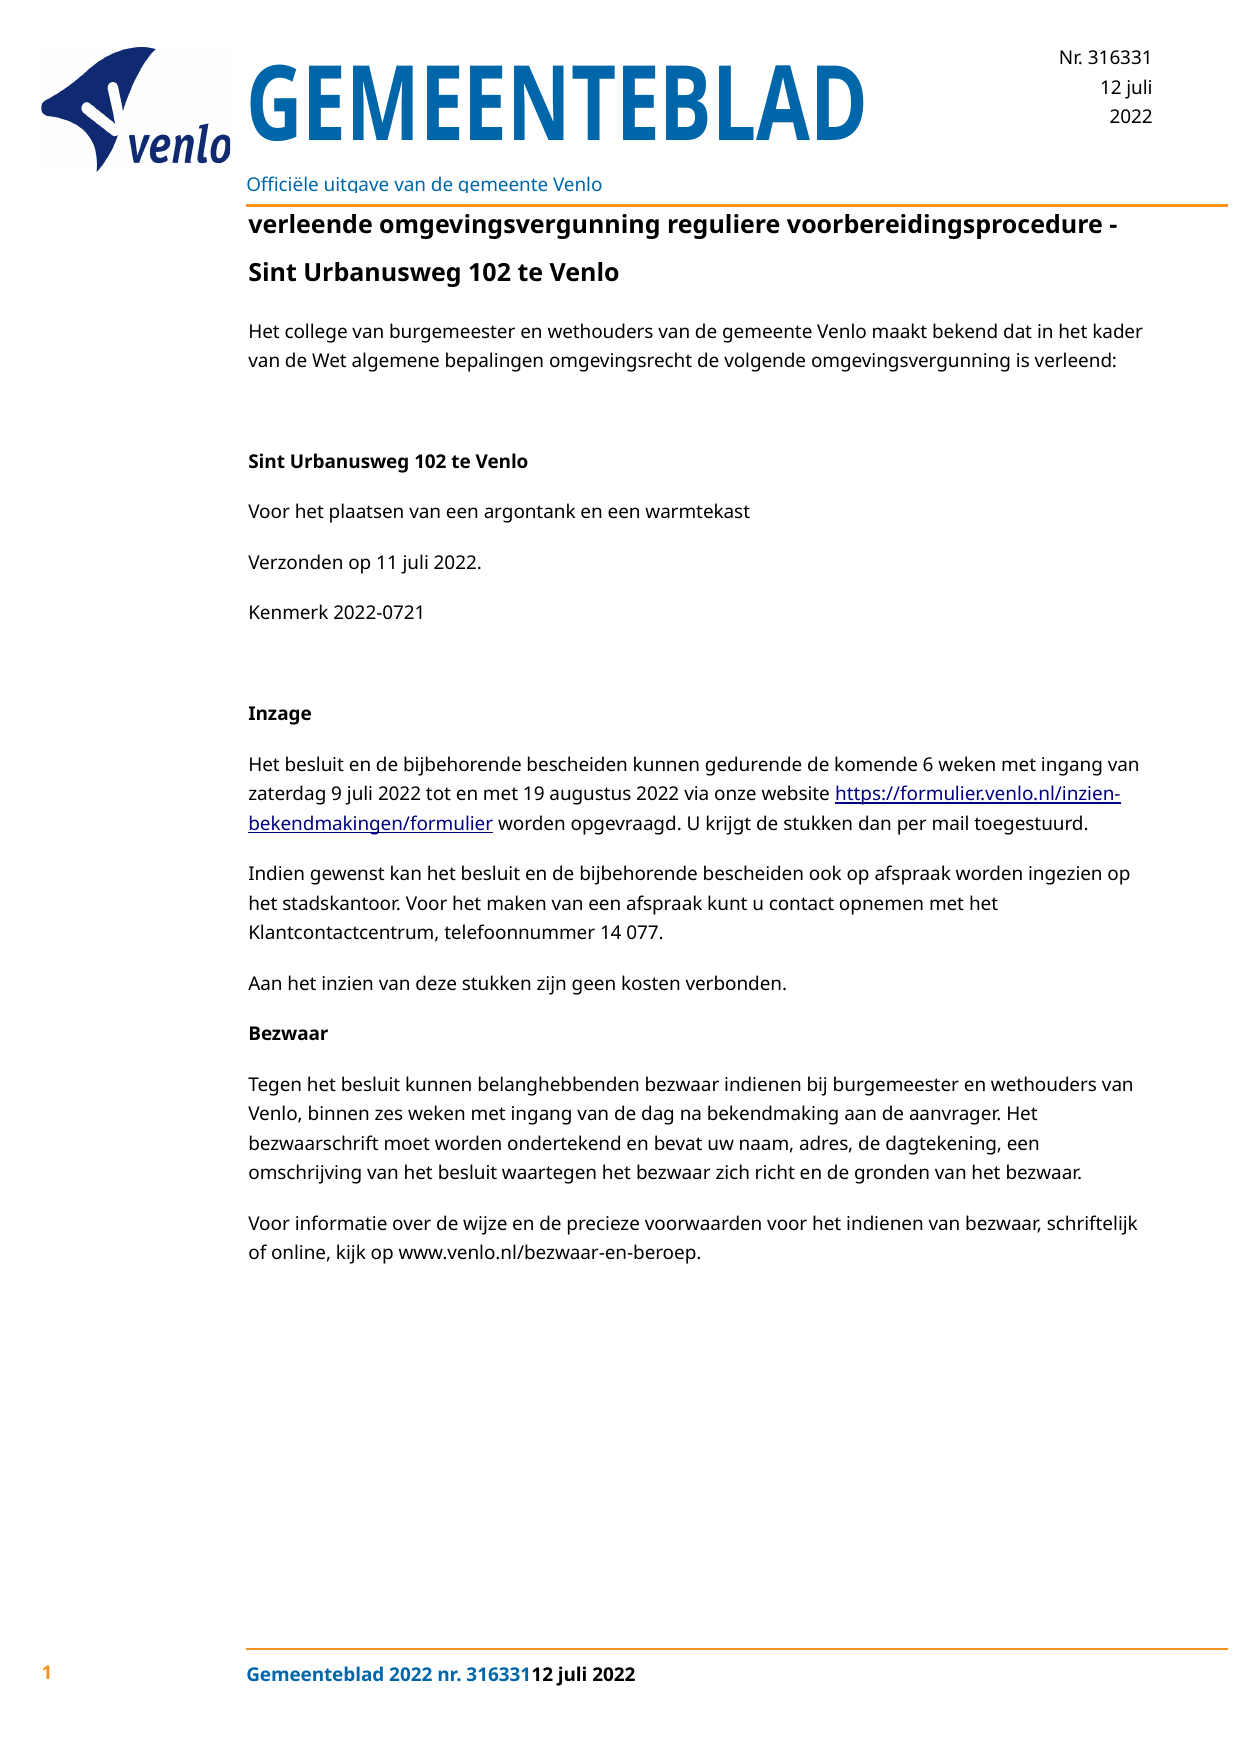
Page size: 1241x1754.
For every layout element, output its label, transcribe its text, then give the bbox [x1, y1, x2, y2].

text Voor het plaatsen van een argontank en een warmtekast [248, 499, 1152, 524]
text Het college van burgemeester en wethouders van de gemeente Venlo maakt bekend dat in het kader van de Wet algemene bepalingen omgevingsrecht de volgende omgevingsvergunning is verleend: [248, 318, 1152, 373]
text Kenmerk 2022-0721 [248, 599, 1152, 625]
text Voor informatie over de wijze en de precieze voorwaarden voor het indienen van bezwaar, schriftelijk of online, kijk op www.venlo.nl/bezwaar-en-beroep. [248, 1210, 1152, 1265]
text verleende omgevingsvergunning reguliere voorbereidingsprocedure - Sint Urbanusweg 102 te Venlo [248, 207, 1152, 288]
text Tegen het besluit kunnen belanghebbenden bezwaar indienen bij burgemeester en wethouders van Venlo, binnen zes weken met ingang van de dag na bekendmaking aan de aanvrager. Het bezwaarschrift moet worden ondertekend en bevat uw naam, adres, de dagtekening, een omschrijving van het besluit waartegen het bezwaar zich richt en de gronden van het bezwaar. [248, 1071, 1152, 1185]
picture [41, 47, 231, 172]
text Aan het inzien van deze stukken zijn geen kosten verbonden. [248, 970, 1152, 996]
text Sint Urbanusweg 102 te Venlo [248, 448, 1152, 474]
text Verzonden op 11 juli 2022. [248, 549, 1152, 575]
text Indien gewenst kan het besluit en de bijbehorende bescheiden ook op afspraak worden ingezien op het stadskantoor. Voor het maken van een afspraak kunt u contact opnemen met het Klantcontactcentrum, telefoonnummer 14 077. [248, 860, 1152, 945]
text Het besluit en de bijbehorende bescheiden kunnen gedurende de komende 6 weken met ingang van zaterdag 9 juli 2022 tot en met 19 augustus 2022 via onze website https://formulier.venlo.nl/inzien-bekendmakingen/formulier worden opgevraagd. U krijgt de stukken dan per mail toegestuurd. [248, 751, 1152, 836]
text Inzage [248, 700, 1152, 726]
text Bezwaar [248, 1020, 1152, 1046]
